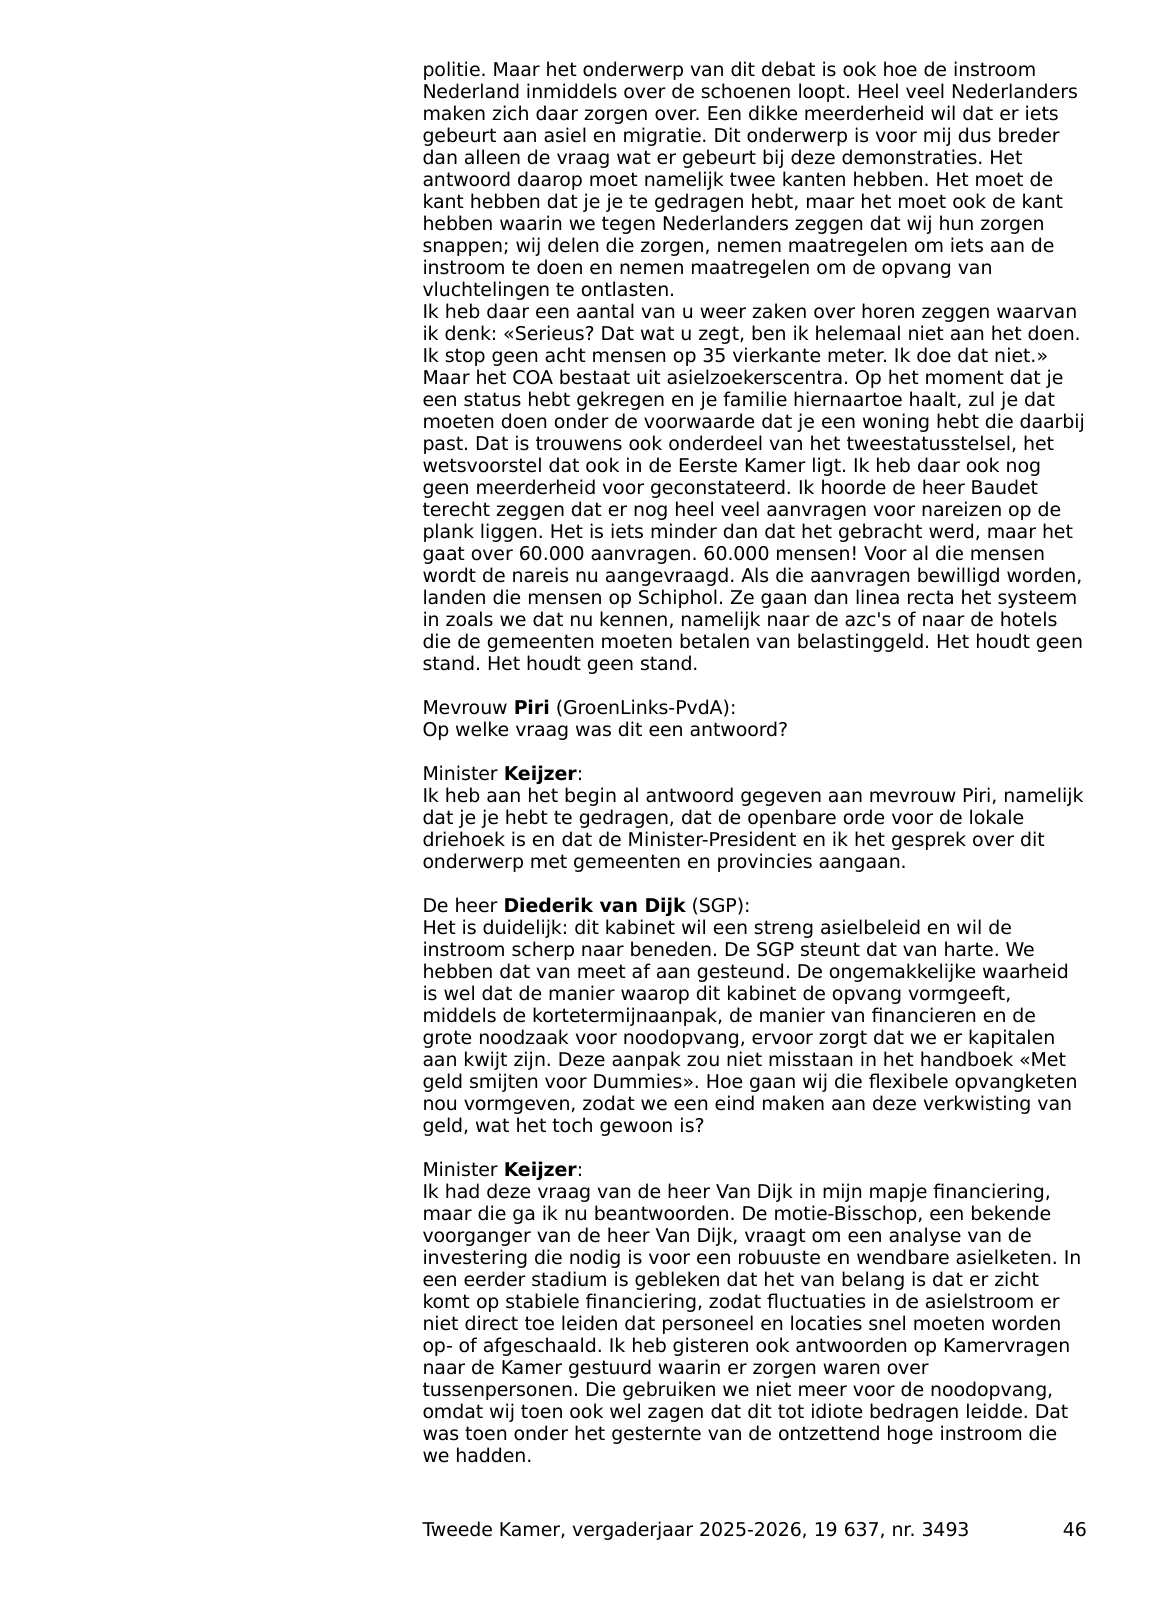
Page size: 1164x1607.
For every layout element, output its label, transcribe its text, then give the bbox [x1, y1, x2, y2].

text Mevrouw Piri (GroenLinks-PvdA): [422, 697, 1087, 719]
text Minister Keijzer: [422, 1159, 1087, 1181]
text Ik heb daar een aantal van u weer zaken over horen zeggen waarvan ik denk: «Serieus? Dat wat u zegt, ben ik helemaal niet aan het doen. Ik stop geen acht mensen op 35 vierkante meter. Ik doe dat niet.» Maar het COA bestaat uit asielzoekerscentra. Op het moment dat je een status hebt gekregen en je familie hiernaartoe haalt, zul je dat moeten doen onder de voorwaarde dat je een woning hebt die daarbij past. Dat is trouwens ook onderdeel van het tweestatusstelsel, het wetsvoorstel dat ook in de Eerste Kamer ligt. Ik heb daar ook nog geen meerderheid voor geconstateerd. Ik hoorde de heer Baudet terecht zeggen dat er nog heel veel aanvragen voor nareizen op de plank liggen. Het is iets minder dan dat het gebracht werd, maar het gaat over 60.000 aanvragen. 60.000 mensen! Voor al die mensen wordt de nareis nu aangevraagd. Als die aanvragen bewilligd worden, landen die mensen op Schiphol. Ze gaan dan linea recta het systeem in zoals we dat nu kennen, namelijk naar de azc's of naar de hotels die de gemeenten moeten betalen van belastinggeld. Het houdt geen stand. Het houdt geen stand. [422, 301, 1087, 674]
text Ik heb aan het begin al antwoord gegeven aan mevrouw Piri, namelijk dat je je hebt te gedragen, dat de openbare orde voor de lokale driehoek is en dat de Minister-President en ik het gesprek over dit onderwerp met gemeenten en provincies aangaan. [422, 785, 1087, 873]
text De heer Diederik van Dijk (SGP): [422, 895, 1087, 917]
text Minister Keijzer: [422, 763, 1087, 785]
text Ik had deze vraag van de heer Van Dijk in mijn mapje financiering, maar die ga ik nu beantwoorden. De motie-Bisschop, een bekende voorganger van de heer Van Dijk, vraagt om een analyse van de investering die nodig is voor een robuuste en wendbare asielketen. In een eerder stadium is gebleken dat het van belang is dat er zicht komt op stabiele financiering, zodat fluctuaties in de asielstroom er niet direct toe leiden dat personeel en locaties snel moeten worden op- of afgeschaald. Ik heb gisteren ook antwoorden op Kamervragen naar de Kamer gestuurd waarin er zorgen waren over tussenpersonen. Die gebruiken we niet meer voor de noodopvang, omdat wij toen ook wel zagen dat dit tot idiote bedragen leidde. Dat was toen onder het gesternte van de ontzettend hoge instroom die we hadden. [422, 1181, 1087, 1467]
text Het is duidelijk: dit kabinet wil een streng asielbeleid en wil de instroom scherp naar beneden. De SGP steunt dat van harte. We hebben dat van meet af aan gesteund. De ongemakkelijke waarheid is wel dat de manier waarop dit kabinet de opvang vormgeeft, middels de kortetermijnaanpak, de manier van financieren en de grote noodzaak voor noodopvang, ervoor zorgt dat we er kapitalen aan kwijt zijn. Deze aanpak zou niet misstaan in het handboek «Met geld smijten voor Dummies». Hoe gaan wij die flexibele opvangketen nou vormgeven, zodat we een eind maken aan deze verkwisting van geld, wat het toch gewoon is? [422, 917, 1087, 1137]
text politie. Maar het onderwerp van dit debat is ook hoe de instroom Nederland inmiddels over de schoenen loopt. Heel veel Nederlanders maken zich daar zorgen over. Een dikke meerderheid wil dat er iets gebeurt aan asiel en migratie. Dit onderwerp is voor mij dus breder dan alleen de vraag wat er gebeurt bij deze demonstraties. Het antwoord daarop moet namelijk twee kanten hebben. Het moet de kant hebben dat je je te gedragen hebt, maar het moet ook de kant hebben waarin we tegen Nederlanders zeggen dat wij hun zorgen snappen; wij delen die zorgen, nemen maatregelen om iets aan de instroom te doen en nemen maatregelen om de opvang van vluchtelingen te ontlasten. [422, 59, 1087, 301]
text Op welke vraag was dit een antwoord? [422, 719, 1087, 741]
